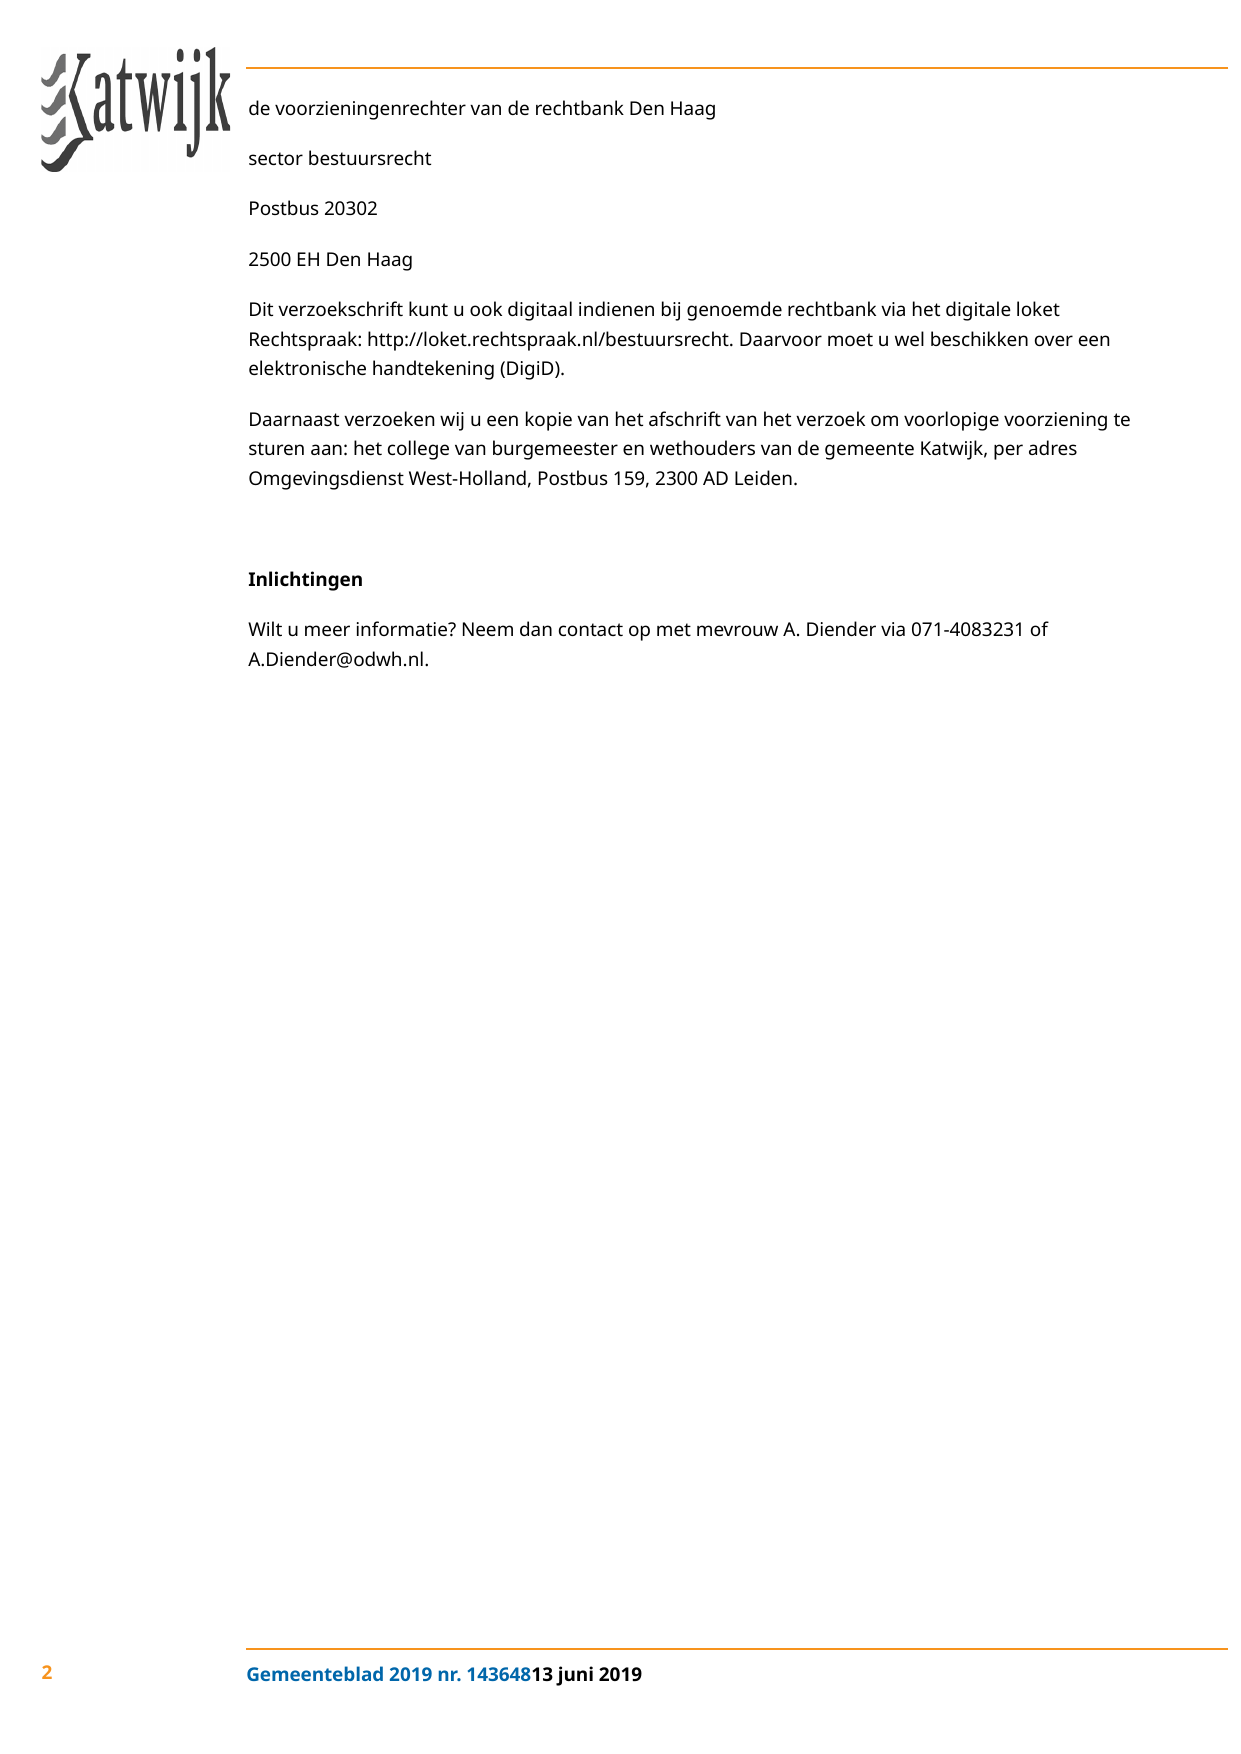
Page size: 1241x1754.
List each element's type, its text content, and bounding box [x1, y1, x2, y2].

text sector bestuursrecht [248, 145, 1152, 171]
text Inlichtingen [248, 566, 1152, 592]
text Daarnaast verzoeken wij u een kopie van het afschrift van het verzoek om voorlopige voorziening te sturen aan: het college van burgemeester en wethouders van de gemeente Katwijk, per adres Omgevingsdienst West-Holland, Postbus 159, 2300 AD Leiden. [248, 406, 1152, 491]
text Postbus 20302 [248, 196, 1152, 221]
text 2500 EH Den Haag [248, 246, 1152, 272]
text Wilt u meer informatie? Neem dan contact op met mevrouw A. Diender via 071-4083231 of A.Diender@odwh.nl. [248, 616, 1152, 672]
picture [41, 47, 231, 172]
text Dit verzoekschrift kunt u ook digitaal indienen bij genoemde rechtbank via het digitale loket Rechtspraak: http://loket.rechtspraak.nl/bestuursrecht. Daarvoor moet u wel beschikken over een elektronische handtekening (DigiD). [248, 296, 1152, 381]
text de voorzieningenrechter van de rechtbank Den Haag [248, 95, 1152, 121]
